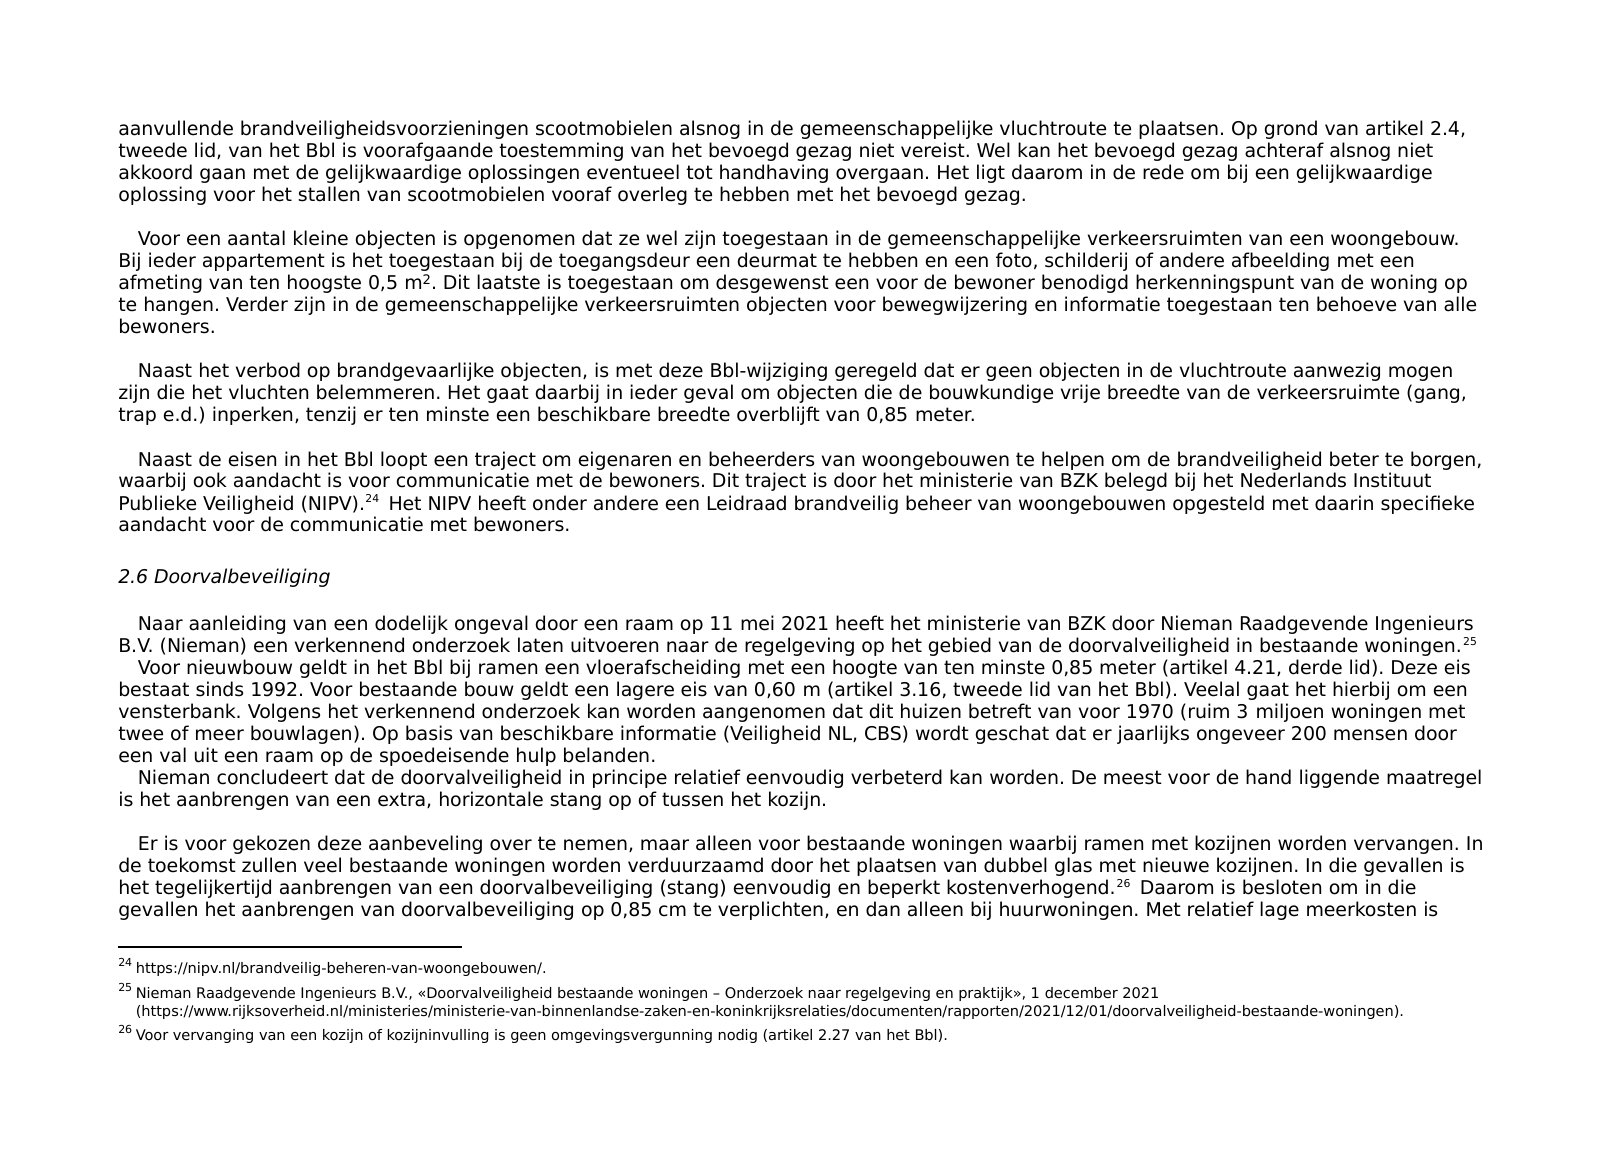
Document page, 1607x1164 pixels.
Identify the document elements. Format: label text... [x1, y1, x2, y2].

text Naar aanleiding van een dodelijk ongeval door een raam op 11 mei 2021 heeft het ministerie van BZK door Nieman Raadgevende Ingenieurs B.V. (Nieman) een verkennend onderzoek laten uitvoeren naar de regelgeving op het gebied van de doorvalveiligheid in bestaande woningen. [118, 613, 1488, 657]
text Voor vervanging van een kozijn of kozijninvulling is geen omgevingsvergunning nodig (artikel 2.27 van het Bbl). [118, 1023, 1488, 1045]
text Nieman concludeert dat de doorvalveiligheid in principe relatief eenvoudig verbeterd kan worden. De meest voor de hand liggende maatregel is het aanbrengen van een extra, horizontale stang op of tussen het kozijn. [118, 767, 1488, 811]
text Naast de eisen in het Bbl loopt een traject om eigenaren en beheerders van woongebouwen te helpen om de brandveiligheid beter te borgen, waarbij ook aandacht is voor communicatie met de bewoners. Dit traject is door het ministerie van BZK belegd bij het Nederlands Instituut Publieke Veiligheid (NIPV). Het NIPV heeft onder andere een Leidraad brandveilig beheer van woongebouwen opgesteld met daarin specifieke aandacht voor de communicatie met bewoners. [118, 448, 1488, 536]
text Voor nieuwbouw geldt in het Bbl bij ramen een vloerafscheiding met een hoogte van ten minste 0,85 meter (artikel 4.21, derde lid). Deze eis bestaat sinds 1992. Voor bestaande bouw geldt een lagere eis van 0,60 m (artikel 3.16, tweede lid van het Bbl). Veelal gaat het hierbij om een vensterbank. Volgens het verkennend onderzoek kan worden aangenomen dat dit huizen betreft van voor 1970 (ruim 3 miljoen woningen met twee of meer bouwlagen). Op basis van beschikbare informatie (Veiligheid NL, CBS) wordt geschat dat er jaarlijks ongeveer 200 mensen door een val uit een raam op de spoedeisende hulp belanden. [118, 657, 1488, 767]
text Nieman Raadgevende Ingenieurs B.V., «Doorvalveiligheid bestaande woningen – Onderzoek naar regelgeving en praktijk», 1 december 2021 (https://www.rijksoverheid.nl/ministeries/ministerie-van-binnenlandse-zaken-en-koninkrijksrelaties/documenten/rapporten/2021/12/01/doorvalveiligheid-bestaande-woningen). [118, 981, 1488, 1020]
text https://nipv.nl/brandveilig-beheren-van-woongebouwen/. [118, 956, 1488, 978]
subtitle 2.6 Doorvalbeveiliging [118, 566, 1488, 588]
text Er is voor gekozen deze aanbeveling over te nemen, maar alleen voor bestaande woningen waarbij ramen met kozijnen worden vervangen. In de toekomst zullen veel bestaande woningen worden verduurzaamd door het plaatsen van dubbel glas met nieuwe kozijnen. In die gevallen is het tegelijkertijd aanbrengen van een doorvalbeveiliging (stang) eenvoudig en beperkt kostenverhogend. Daarom is besloten om in die gevallen het aanbrengen van doorvalbeveiliging op 0,85 cm te verplichten, en dan alleen bij huurwoningen. Met relatief lage meerkosten is [118, 833, 1488, 921]
text Naast het verbod op brandgevaarlijke objecten, is met deze Bbl-wijziging geregeld dat er geen objecten in de vluchtroute aanwezig mogen zijn die het vluchten belemmeren. Het gaat daarbij in ieder geval om objecten die de bouwkundige vrije breedte van de verkeersruimte (gang, trap e.d.) inperken, tenzij er ten minste een beschikbare breedte overblijft van 0,85 meter. [118, 360, 1488, 426]
text aanvullende brandveiligheidsvoorzieningen scootmobielen alsnog in de gemeenschappelijke vluchtroute te plaatsen. Op grond van artikel 2.4, tweede lid, van het Bbl is voorafgaande toestemming van het bevoegd gezag niet vereist. Wel kan het bevoegd gezag achteraf alsnog niet akkoord gaan met de gelijkwaardige oplossingen eventueel tot handhaving overgaan. Het ligt daarom in de rede om bij een gelijkwaardige oplossing voor het stallen van scootmobielen vooraf overleg te hebben met het bevoegd gezag. [118, 118, 1488, 206]
text Voor een aantal kleine objecten is opgenomen dat ze wel zijn toegestaan in de gemeenschappelijke verkeersruimten van een woongebouw. Bij ieder appartement is het toegestaan bij de toegangsdeur een deurmat te hebben en een foto, schilderij of andere afbeelding met een afmeting van ten hoogste 0,5 m2. Dit laatste is toegestaan om desgewenst een voor de bewoner benodigd herkenningspunt van de woning op te hangen. Verder zijn in de gemeenschappelijke verkeersruimten objecten voor bewegwijzering en informatie toegestaan ten behoeve van alle bewoners. [118, 228, 1488, 338]
